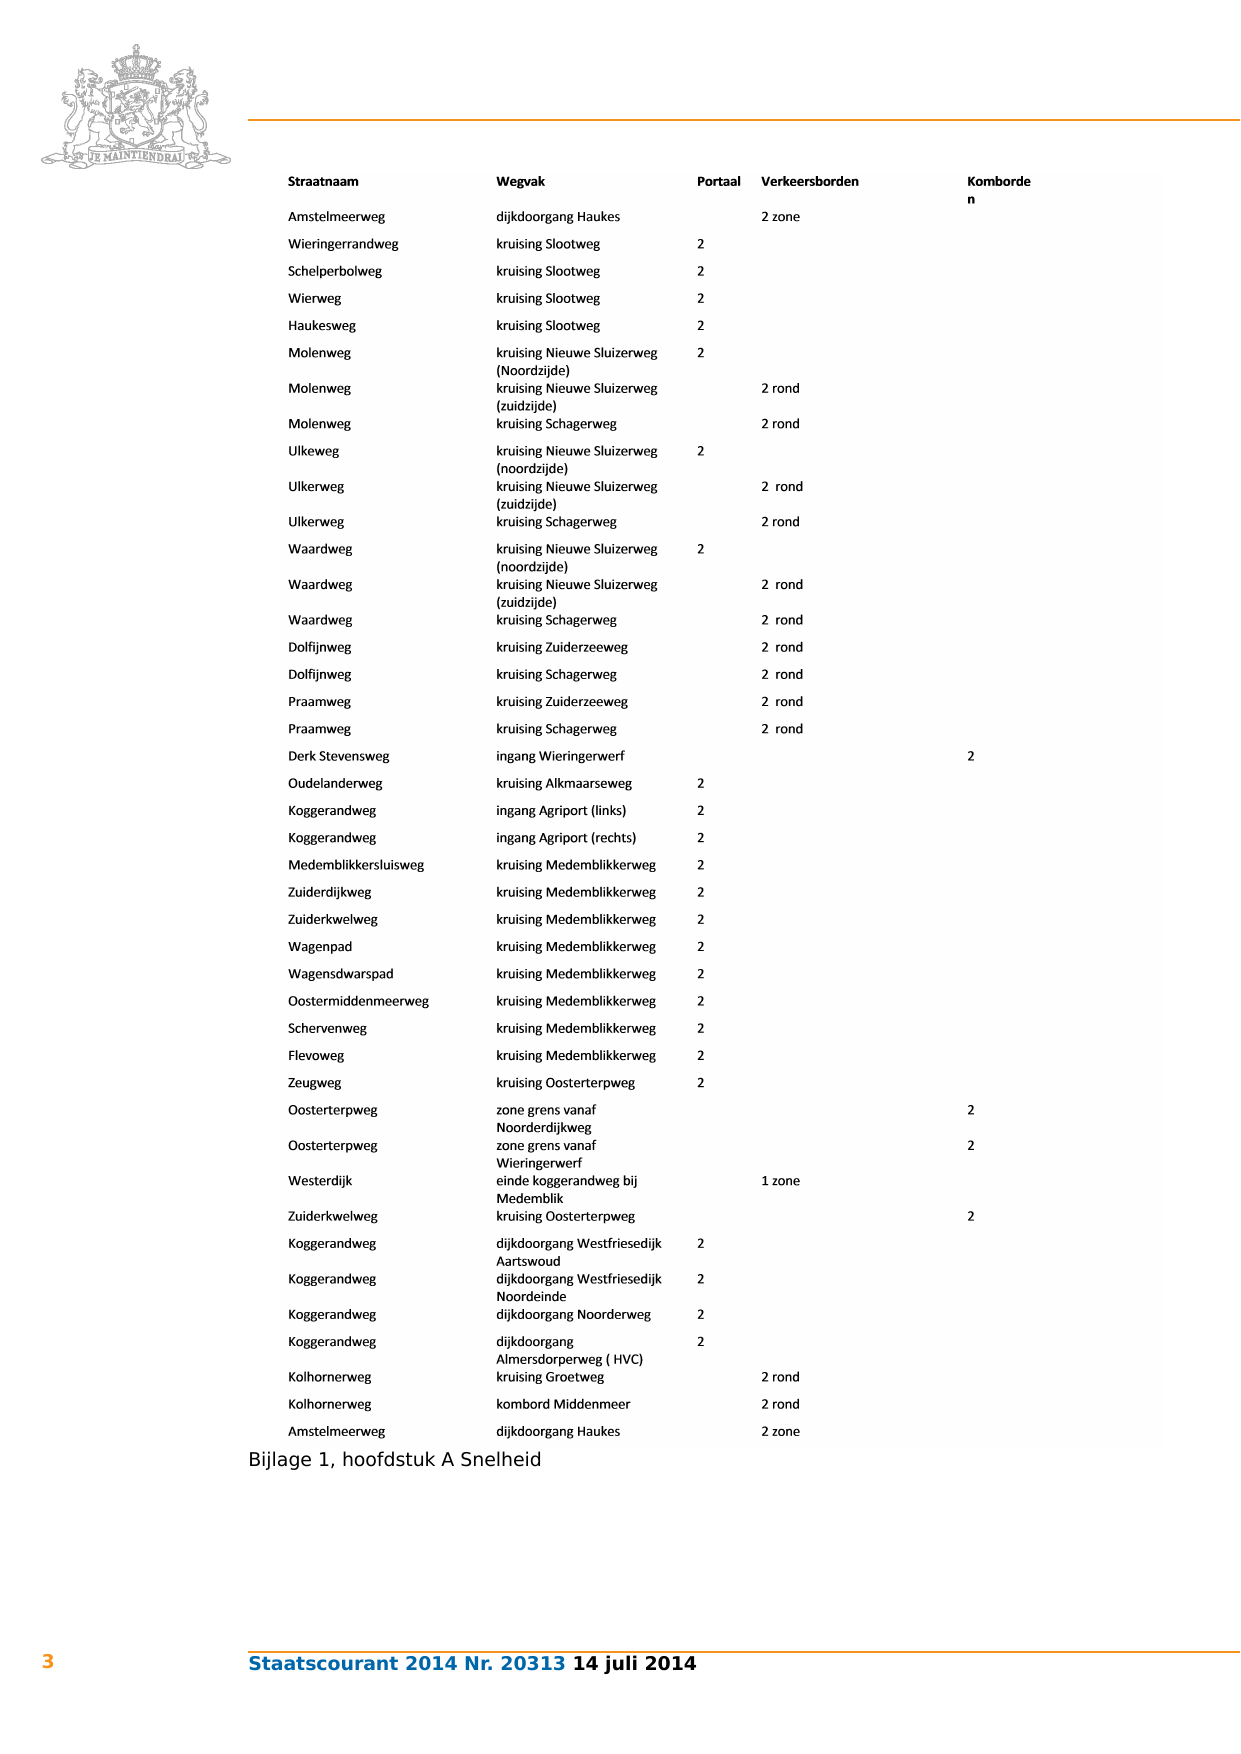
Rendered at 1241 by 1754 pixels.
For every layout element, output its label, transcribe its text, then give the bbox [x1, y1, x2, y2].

subtitle Bijlage 1, hoofdstuk A Snelheid [248, 234, 1163, 1470]
picture [277, 172, 1164, 1449]
picture [41, 44, 231, 169]
